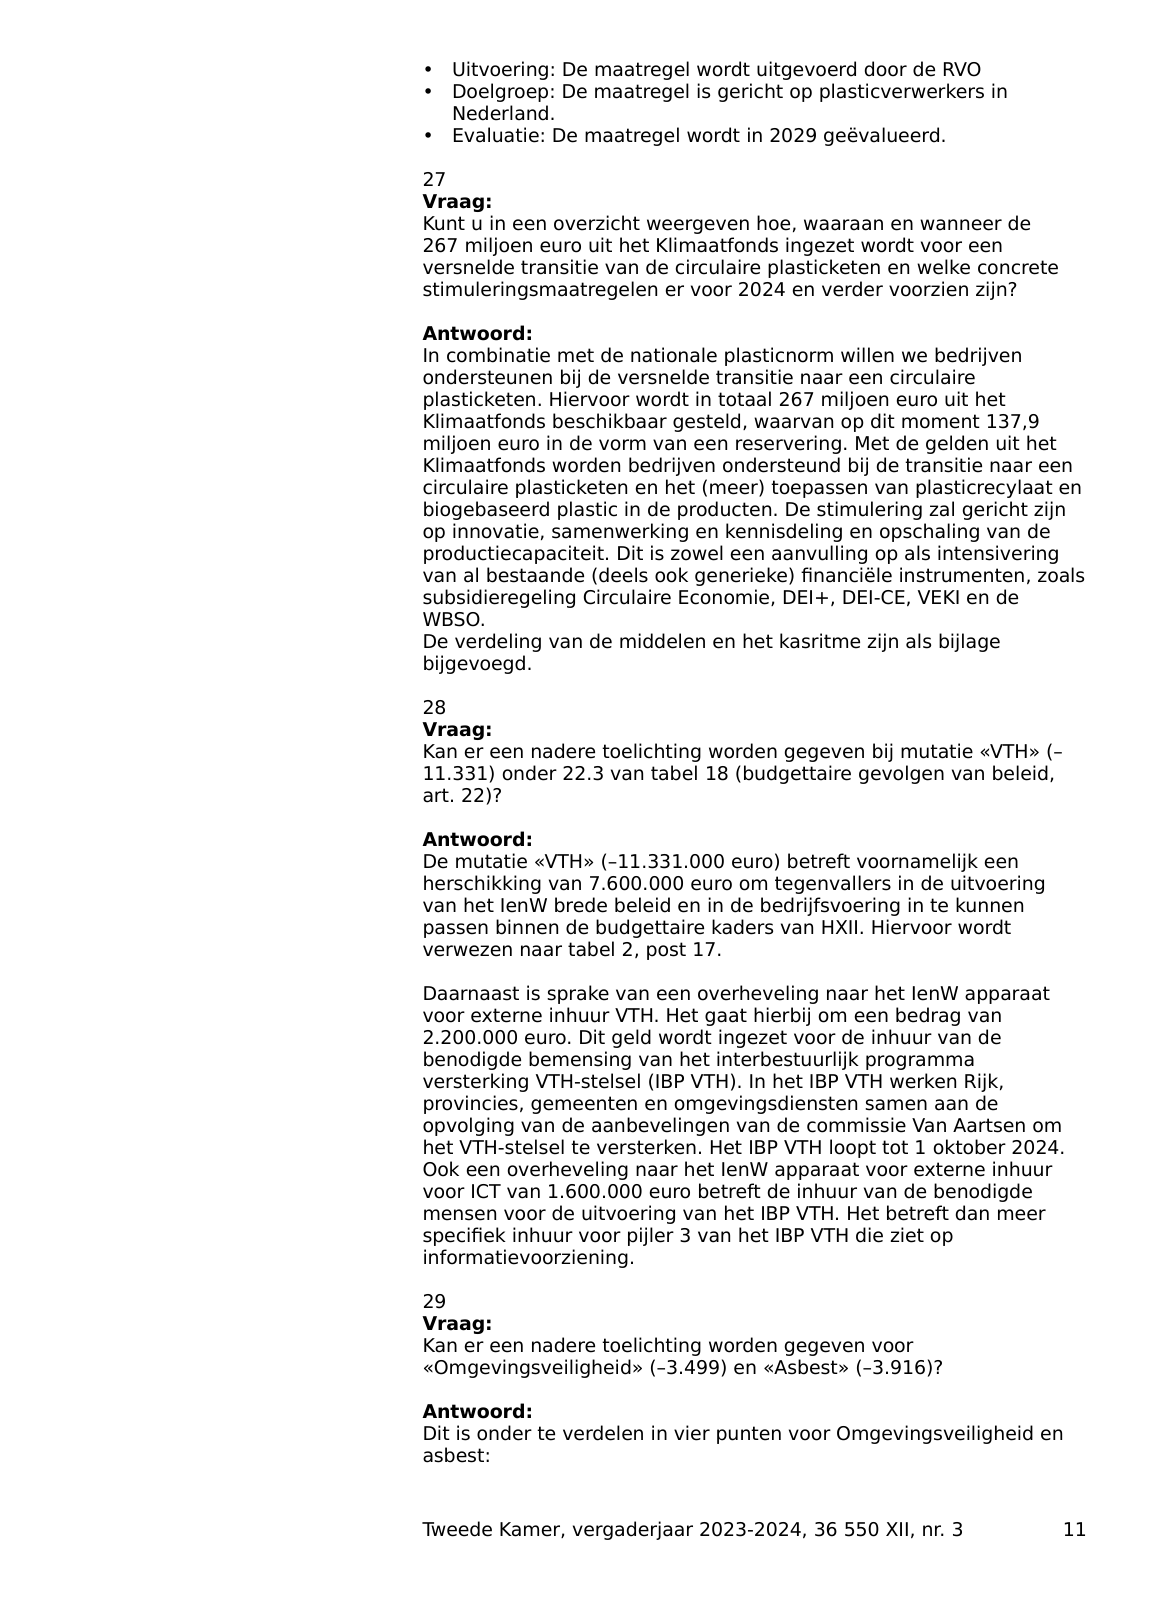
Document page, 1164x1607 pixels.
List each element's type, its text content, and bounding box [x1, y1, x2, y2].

text De mutatie «VTH» (–11.331.000 euro) betreft voornamelijk een herschikking van 7.600.000 euro om tegenvallers in de uitvoering van het IenW brede beleid en in de bedrijfsvoering in te kunnen passen binnen de budgettaire kaders van HXII. Hiervoor wordt verwezen naar tabel 2, post 17. [422, 851, 1087, 961]
text • Evaluatie: De maatregel wordt in 2029 geëvalueerd. [422, 125, 1087, 147]
text In combinatie met de nationale plasticnorm willen we bedrijven ondersteunen bij de versnelde transitie naar een circulaire plasticketen. Hiervoor wordt in totaal 267 miljoen euro uit het Klimaatfonds beschikbaar gesteld, waarvan op dit moment 137,9 miljoen euro in de vorm van een reservering. Met de gelden uit het Klimaatfonds worden bedrijven ondersteund bij de transitie naar een circulaire plasticketen en het (meer) toepassen van plasticrecylaat en biogebaseerd plastic in de producten. De stimulering zal gericht zijn op innovatie, samenwerking en kennisdeling en opschaling van de productiecapaciteit. Dit is zowel een aanvulling op als intensivering van al bestaande (deels ook generieke) financiële instrumenten, zoals subsidieregeling Circulaire Economie, DEI+, DEI-CE, VEKI en de WBSO. [422, 345, 1087, 631]
text Kan er een nadere toelichting worden gegeven bij mutatie «VTH» (–11.331) onder 22.3 van tabel 18 (budgettaire gevolgen van beleid, art. 22)? [422, 741, 1087, 807]
text Daarnaast is sprake van een overheveling naar het IenW apparaat voor externe inhuur VTH. Het gaat hierbij om een bedrag van 2.200.000 euro. Dit geld wordt ingezet voor de inhuur van de benodigde bemensing van het interbestuurlijk programma versterking VTH-stelsel (IBP VTH). In het IBP VTH werken Rijk, provincies, gemeenten en omgevingsdiensten samen aan de opvolging van de aanbevelingen van de commissie Van Aartsen om het VTH-stelsel te versterken. Het IBP VTH loopt tot 1 oktober 2024. Ook een overheveling naar het IenW apparaat voor externe inhuur voor ICT van 1.600.000 euro betreft de inhuur van de benodigde mensen voor de uitvoering van het IBP VTH. Het betreft dan meer specifiek inhuur voor pijler 3 van het IBP VTH die ziet op informatievoorziening. [422, 983, 1087, 1269]
text Antwoord: [422, 1401, 1087, 1423]
text 28 [422, 697, 1087, 719]
text 29 [422, 1291, 1087, 1313]
text • Uitvoering: De maatregel wordt uitgevoerd door de RVO [422, 59, 1087, 81]
text Antwoord: [422, 829, 1087, 851]
text Vraag: [422, 719, 1087, 741]
text 27 [422, 169, 1087, 191]
text Vraag: [422, 1313, 1087, 1335]
text Dit is onder te verdelen in vier punten voor Omgevingsveiligheid en asbest: [422, 1423, 1087, 1467]
text • Doelgroep: De maatregel is gericht op plasticverwerkers in Nederland. [422, 81, 1087, 125]
text Vraag: [422, 191, 1087, 213]
text Kan er een nadere toelichting worden gegeven voor «Omgevingsveiligheid» (–3.499) en «Asbest» (–3.916)? [422, 1335, 1087, 1379]
text Kunt u in een overzicht weergeven hoe, waaraan en wanneer de 267 miljoen euro uit het Klimaatfonds ingezet wordt voor een versnelde transitie van de circulaire plasticketen en welke concrete stimuleringsmaatregelen er voor 2024 en verder voorzien zijn? [422, 213, 1087, 301]
text Antwoord: [422, 323, 1087, 345]
text De verdeling van de middelen en het kasritme zijn als bijlage bijgevoegd. [422, 631, 1087, 675]
